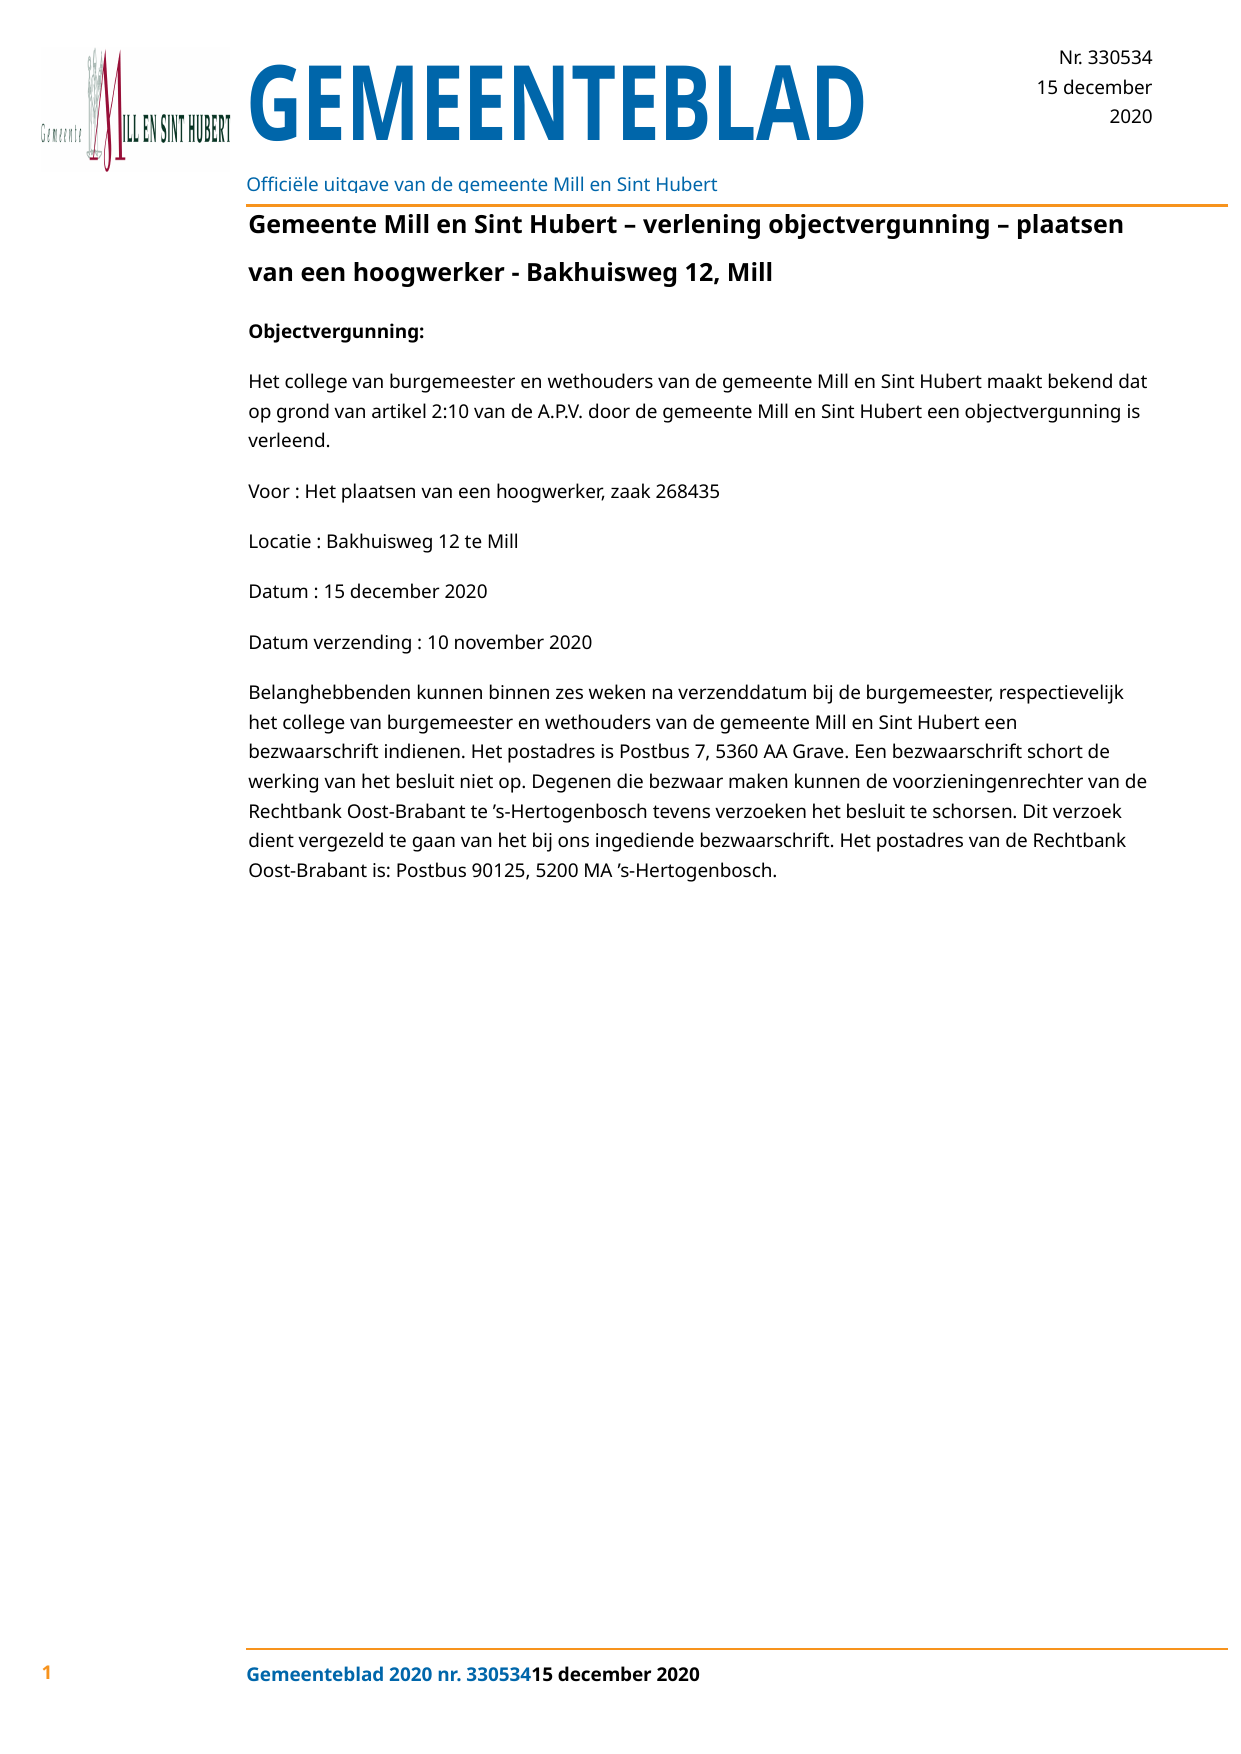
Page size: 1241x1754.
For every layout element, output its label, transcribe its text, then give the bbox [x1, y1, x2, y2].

text Belanghebbenden kunnen binnen zes weken na verzenddatum bij de burgemeester, respectievelijk het college van burgemeester en wethouders van de gemeente Mill en Sint Hubert een bezwaarschrift indienen. Het postadres is Postbus 7, 5360 AA Grave. Een bezwaarschrift schort de werking van het besluit niet op. Degenen die bezwaar maken kunnen de voorzieningenrechter van de Rechtbank Oost-Brabant te ’s-Hertogenbosch tevens verzoeken het besluit te schorsen. Dit verzoek dient vergezeld te gaan van het bij ons ingediende bezwaarschrift. Het postadres van de Rechtbank Oost-Brabant is: Postbus 90125, 5200 MA ’s-Hertogenbosch. [248, 679, 1152, 883]
text Datum verzending : 10 november 2020 [248, 629, 1152, 655]
text Gemeente Mill en Sint Hubert – verlening objectvergunning – plaatsen van een hoogwerker - Bakhuisweg 12, Mill [248, 207, 1152, 288]
picture [41, 47, 231, 172]
text Locatie : Bakhuisweg 12 te Mill [248, 528, 1152, 554]
text Voor : Het plaatsen van een hoogwerker, zaak 268435 [248, 478, 1152, 504]
text Het college van burgemeester en wethouders van de gemeente Mill en Sint Hubert maakt bekend dat op grond van artikel 2:10 van de A.P.V. door de gemeente Mill en Sint Hubert een objectvergunning is verleend. [248, 368, 1152, 453]
text Objectvergunning: [248, 318, 1152, 344]
text Datum : 15 december 2020 [248, 579, 1152, 604]
